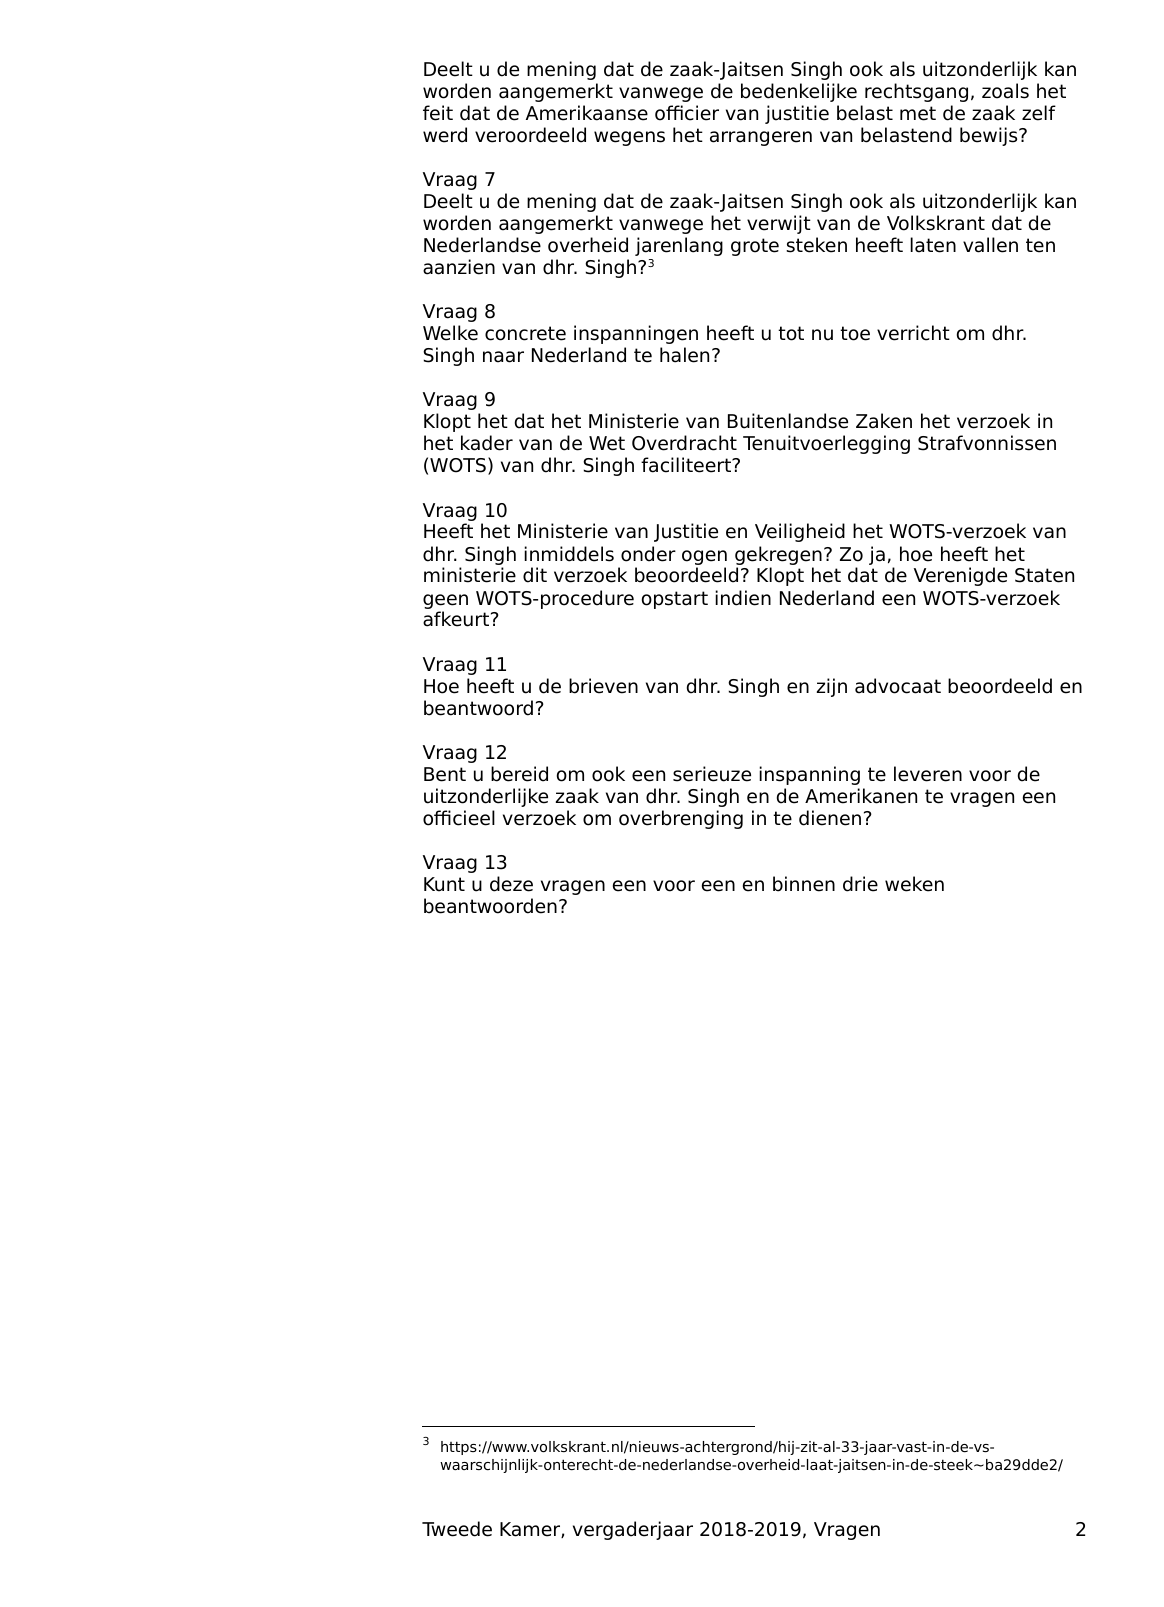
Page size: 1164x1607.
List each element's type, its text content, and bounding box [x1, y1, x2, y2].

text Heeft het Ministerie van Justitie en Veiligheid het WOTS-verzoek van dhr. Singh inmiddels onder ogen gekregen? Zo ja, hoe heeft het ministerie dit verzoek beoordeeld? Klopt het dat de Verenigde Staten geen WOTS-procedure opstart indien Nederland een WOTS-verzoek afkeurt? [422, 521, 1087, 631]
text Vraag 8 [422, 301, 1087, 323]
text Vraag 10 [422, 499, 1087, 521]
text Vraag 7 [422, 169, 1087, 191]
text Vraag 9 [422, 389, 1087, 411]
text Welke concrete inspanningen heeft u tot nu toe verricht om dhr. Singh naar Nederland te halen? [422, 323, 1087, 367]
text Vraag 12 [422, 742, 1087, 764]
text Vraag 13 [422, 852, 1087, 874]
text Klopt het dat het Ministerie van Buitenlandse Zaken het verzoek in het kader van de Wet Overdracht Tenuitvoerlegging Strafvonnissen (WOTS) van dhr. Singh faciliteert? [422, 411, 1087, 477]
text https://www.volkskrant.nl/nieuws-achtergrond/hij-zit-al-33-jaar-vast-in-de-vs-waarschijnlijk-onterecht-de-nederlandse-overheid-laat-jaitsen-in-de-steek~ba29dde2/ [422, 1435, 1087, 1474]
text Vraag 11 [422, 653, 1087, 676]
text Bent u bereid om ook een serieuze inspanning te leveren voor de uitzonderlijke zaak van dhr. Singh en de Amerikanen te vragen een officieel verzoek om overbrenging in te dienen? [422, 764, 1087, 829]
text Deelt u de mening dat de zaak-Jaitsen Singh ook als uitzonderlijk kan worden aangemerkt vanwege de bedenkelijke rechtsgang, zoals het feit dat de Amerikaanse officier van justitie belast met de zaak zelf werd veroordeeld wegens het arrangeren van belastend bewijs? [422, 59, 1087, 147]
text Hoe heeft u de brieven van dhr. Singh en zijn advocaat beoordeeld en beantwoord? [422, 676, 1087, 719]
text Deelt u de mening dat de zaak-Jaitsen Singh ook als uitzonderlijk kan worden aangemerkt vanwege het verwijt van de Volkskrant dat de Nederlandse overheid jarenlang grote steken heeft laten vallen ten aanzien van dhr. Singh? [422, 191, 1087, 279]
text Kunt u deze vragen een voor een en binnen drie weken beantwoorden? [422, 874, 1087, 918]
